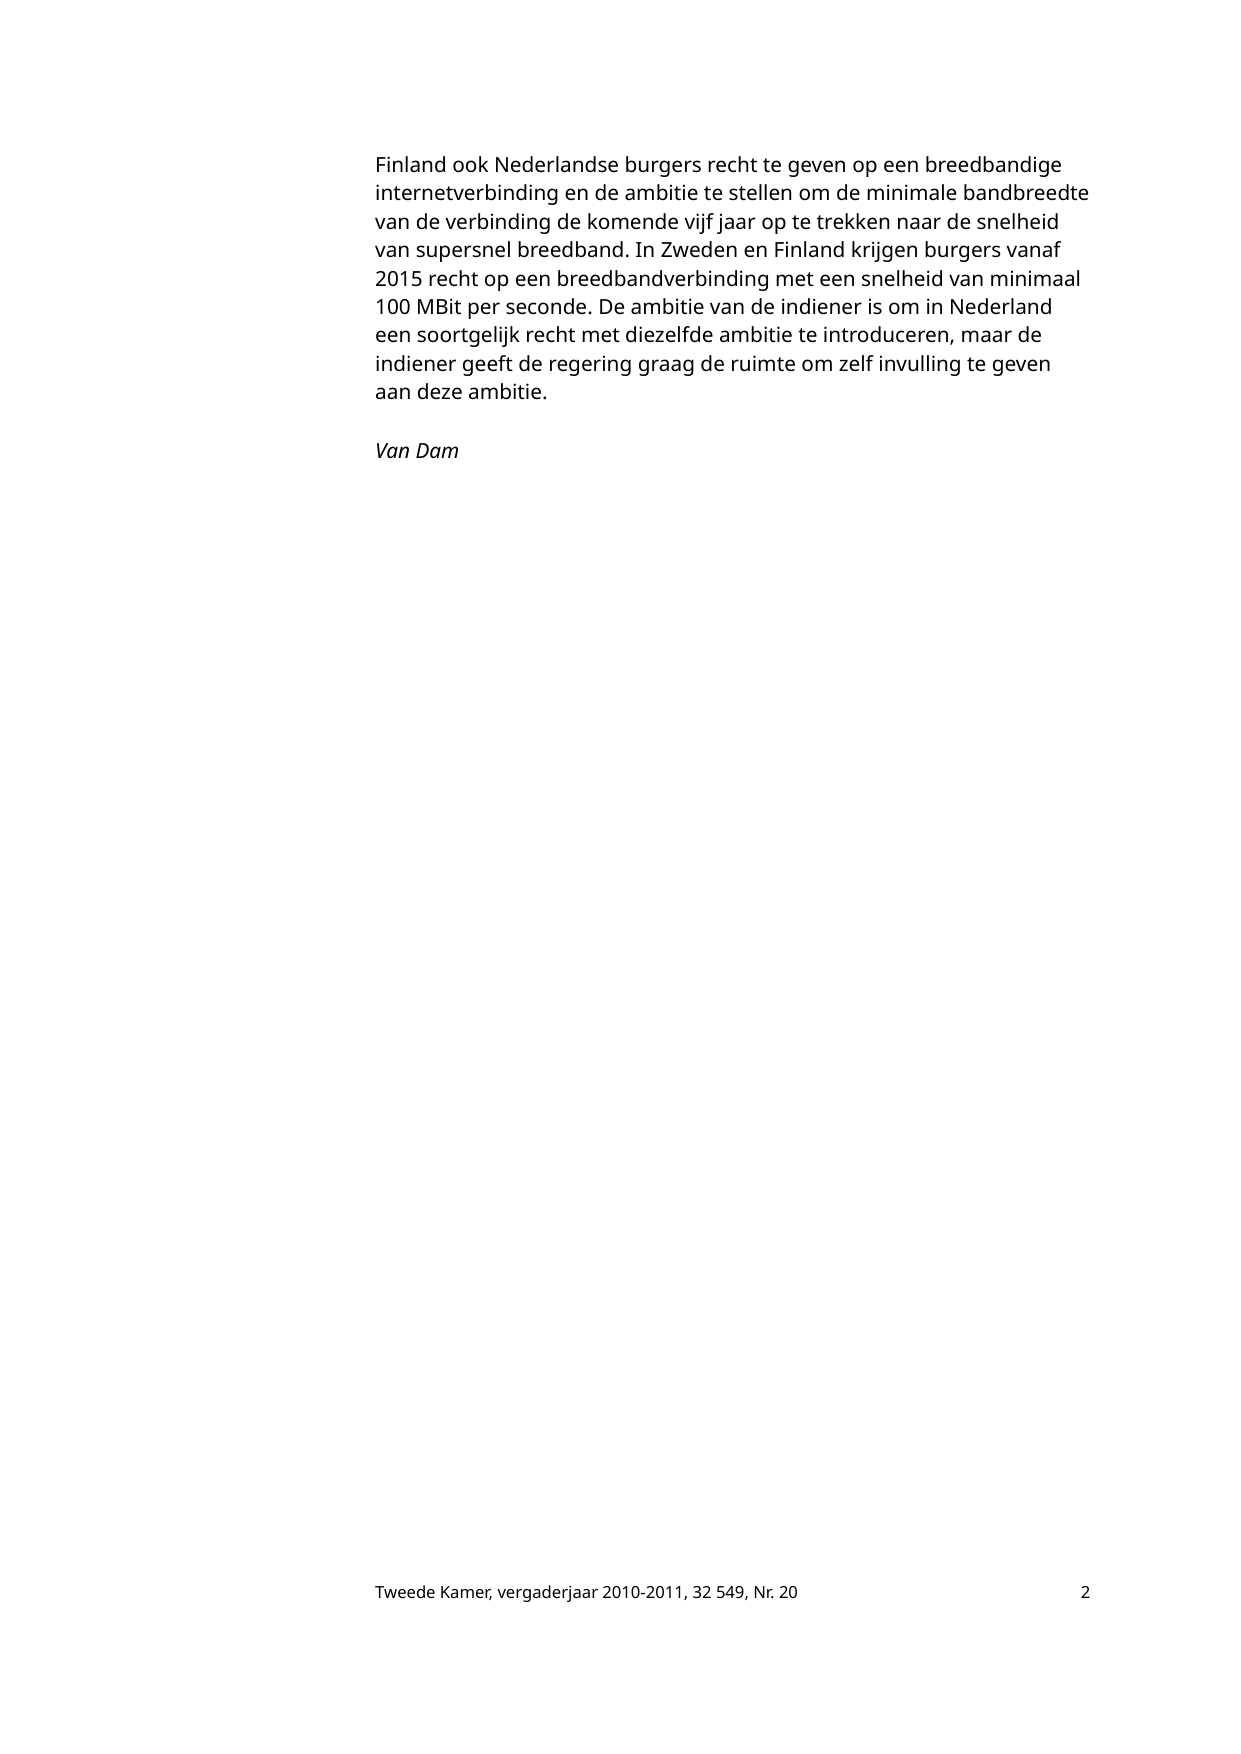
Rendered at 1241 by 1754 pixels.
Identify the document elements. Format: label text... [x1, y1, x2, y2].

text Van Dam [375, 436, 1090, 464]
text Finland ook Nederlandse burgers recht te geven op een breedbandige internetverbinding en de ambitie te stellen om de minimale bandbreedte van de verbinding de komende vijf jaar op te trekken naar de snelheid van supersnel breedband. In Zweden en Finland krijgen burgers vanaf 2015 recht op een breedbandverbinding met een snelheid van minimaal 100 MBit per seconde. De ambitie van de indiener is om in Nederland een soortgelijk recht met diezelfde ambitie te introduceren, maar de indiener geeft de regering graag de ruimte om zelf invulling te geven aan deze ambitie. [375, 150, 1090, 406]
